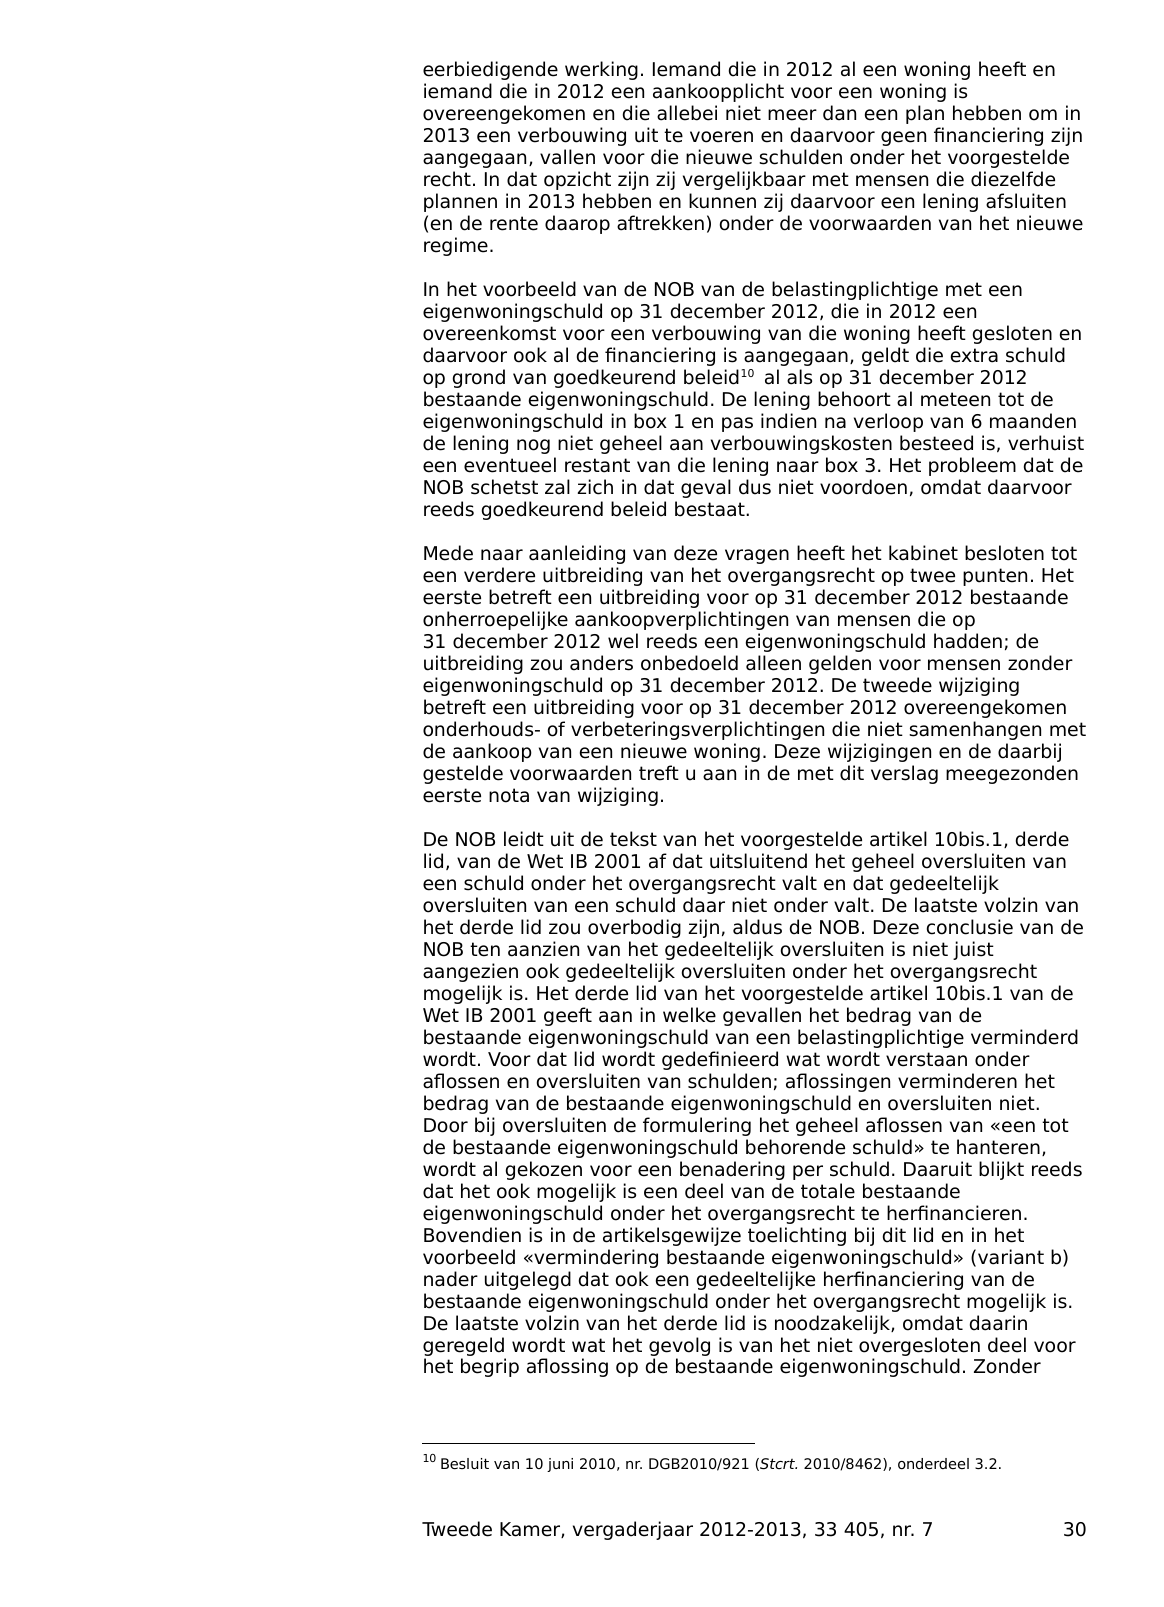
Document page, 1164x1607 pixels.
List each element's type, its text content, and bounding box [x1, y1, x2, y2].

text In het voorbeeld van de NOB van de belastingplichtige met een eigenwoningschuld op 31 december 2012, die in 2012 een overeenkomst voor een verbouwing van die woning heeft gesloten en daarvoor ook al de financiering is aangegaan, geldt die extra schuld op grond van goedkeurend beleid al als op 31 december 2012 bestaande eigenwoningschuld. De lening behoort al meteen tot de eigenwoningschuld in box 1 en pas indien na verloop van 6 maanden de lening nog niet geheel aan verbouwingskosten besteed is, verhuist een eventueel restant van die lening naar box 3. Het probleem dat de NOB schetst zal zich in dat geval dus niet voordoen, omdat daarvoor reeds goedkeurend beleid bestaat. [422, 279, 1087, 521]
text eerbiedigende werking. Iemand die in 2012 al een woning heeft en iemand die in 2012 een aankoopplicht voor een woning is overeengekomen en die allebei niet meer dan een plan hebben om in 2013 een verbouwing uit te voeren en daarvoor geen financiering zijn aangegaan, vallen voor die nieuwe schulden onder het voorgestelde recht. In dat opzicht zijn zij vergelijkbaar met mensen die diezelfde plannen in 2013 hebben en kunnen zij daarvoor een lening afsluiten (en de rente daarop aftrekken) onder de voorwaarden van het nieuwe regime. [422, 59, 1087, 257]
text Besluit van 10 juni 2010, nr. DGB2010/921 (Stcrt. 2010/8462), onderdeel 3.2. [422, 1452, 1087, 1474]
text Mede naar aanleiding van deze vragen heeft het kabinet besloten tot een verdere uitbreiding van het overgangsrecht op twee punten. Het eerste betreft een uitbreiding voor op 31 december 2012 bestaande onherroepelijke aankoopverplichtingen van mensen die op 31 december 2012 wel reeds een eigenwoningschuld hadden; de uitbreiding zou anders onbedoeld alleen gelden voor mensen zonder eigenwoningschuld op 31 december 2012. De tweede wijziging betreft een uitbreiding voor op 31 december 2012 overeengekomen onderhouds- of verbeteringsverplichtingen die niet samenhangen met de aankoop van een nieuwe woning. Deze wijzigingen en de daarbij gestelde voorwaarden treft u aan in de met dit verslag meegezonden eerste nota van wijziging. [422, 543, 1087, 807]
text De NOB leidt uit de tekst van het voorgestelde artikel 10bis.1, derde lid, van de Wet IB 2001 af dat uitsluitend het geheel oversluiten van een schuld onder het overgangsrecht valt en dat gedeeltelijk oversluiten van een schuld daar niet onder valt. De laatste volzin van het derde lid zou overbodig zijn, aldus de NOB. Deze conclusie van de NOB ten aanzien van het gedeeltelijk oversluiten is niet juist aangezien ook gedeeltelijk oversluiten onder het overgangsrecht mogelijk is. Het derde lid van het voorgestelde artikel 10bis.1 van de Wet IB 2001 geeft aan in welke gevallen het bedrag van de bestaande eigenwoningschuld van een belastingplichtige verminderd wordt. Voor dat lid wordt gedefinieerd wat wordt verstaan onder aflossen en oversluiten van schulden; aflossingen verminderen het bedrag van de bestaande eigenwoningschuld en oversluiten niet. Door bij oversluiten de formulering het geheel aflossen van «een tot de bestaande eigenwoningschuld behorende schuld» te hanteren, wordt al gekozen voor een benadering per schuld. Daaruit blijkt reeds dat het ook mogelijk is een deel van de totale bestaande eigenwoningschuld onder het overgangsrecht te herfinancieren. Bovendien is in de artikelsgewijze toelichting bij dit lid en in het voorbeeld «vermindering bestaande eigenwoningschuld» (variant b) nader uitgelegd dat ook een gedeeltelijke herfinanciering van de bestaande eigenwoningschuld onder het overgangsrecht mogelijk is. De laatste volzin van het derde lid is noodzakelijk, omdat daarin geregeld wordt wat het gevolg is van het niet overgesloten deel voor het begrip aflossing op de bestaande eigenwoningschuld. Zonder [422, 829, 1087, 1378]
